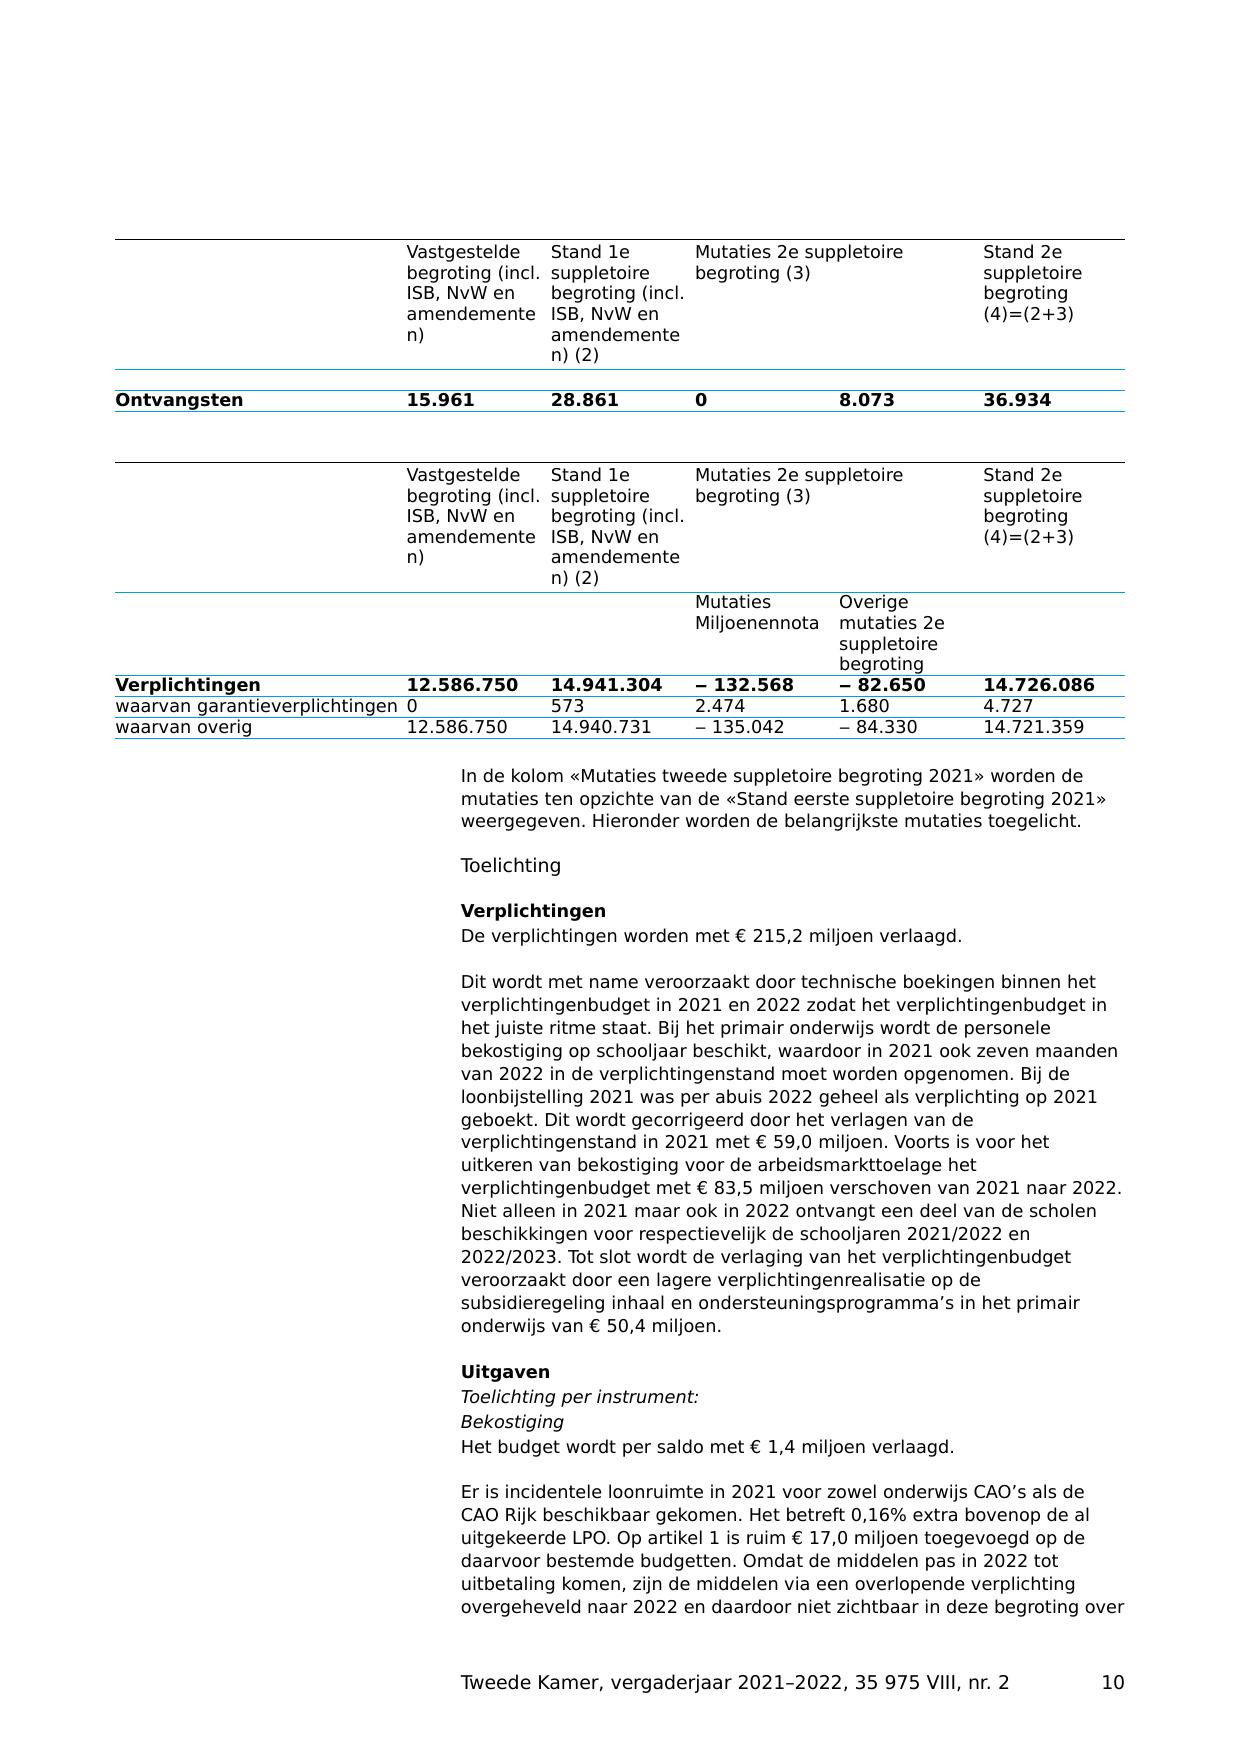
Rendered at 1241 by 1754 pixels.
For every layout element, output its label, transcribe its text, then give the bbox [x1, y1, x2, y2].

table_cell [836, 370, 980, 390]
table_cell 12.586.750 [404, 676, 548, 696]
table_cell 14.940.731 [548, 718, 692, 738]
table_cell 12.586.750 [404, 718, 548, 738]
table_cell [259, 463, 403, 592]
table_cell [980, 593, 1125, 675]
table_cell waarvan garantieverplichtingen [115, 697, 403, 717]
table_header Tabel 5 Budgettaire gevolgen van beleid, beleidsartikel 1 (Tweede suppletoire begroting) (bedragen x € 1.000) [115, 191, 1125, 239]
table_cell [692, 370, 836, 390]
text De verplichtingen worden met € 215,2 miljoen verlaagd. [461, 924, 1125, 947]
table_cell 8.073 [836, 391, 980, 411]
table_cell 573 [548, 697, 692, 717]
table_cell Vastgestelde begroting (incl. ISB, NvW en amendementen) [404, 463, 548, 592]
table_cell 14.721.359 [980, 718, 1125, 738]
table_cell [548, 370, 692, 390]
table_cell Stand 2e suppletoire begroting (4)=(2+3) [980, 240, 1125, 369]
table_cell Mutaties Miljoenennota [692, 593, 836, 675]
text Uitgaven [461, 1360, 1125, 1383]
table_cell Mutaties 2e suppletoire begroting (3) [692, 463, 980, 592]
table_cell Stand 1e suppletoire begroting (incl. ISB, NvW en amendementen) (2) [548, 240, 692, 369]
table_cell 1.680 [836, 697, 980, 717]
text Verplichtingen [461, 899, 1125, 922]
table_cell [115, 593, 259, 675]
table_cell 0 [692, 391, 836, 411]
table_cell 4.727 [980, 697, 1125, 717]
table_cell 36.934 [980, 391, 1125, 411]
table_cell waarvan overig [115, 718, 403, 738]
table_cell ‒ 135.042 [692, 718, 836, 738]
table_cell [259, 370, 403, 390]
title Toelichting [461, 855, 1125, 899]
table_cell [115, 463, 259, 592]
table_cell [548, 593, 692, 675]
table_cell 0 [404, 697, 548, 717]
table_cell [115, 240, 259, 369]
table_cell Ontvangsten [115, 391, 403, 411]
table_cell 14.941.304 [548, 676, 692, 696]
table_cell Stand 1e suppletoire begroting (incl. ISB, NvW en amendementen) (2) [548, 463, 692, 592]
table_cell [404, 370, 548, 390]
text Toelichting per instrument: [461, 1385, 1125, 1408]
text In de kolom «Mutaties tweede suppletoire begroting 2021» worden de mutaties ten opzichte van de «Stand eerste suppletoire begroting 2021» weergegeven. Hieronder worden de belangrijkste mutaties toegelicht. [461, 764, 1125, 832]
text Er is incidentele loonruimte in 2021 voor zowel onderwijs CAO’s als de CAO Rijk beschikbaar gekomen. Het betreft 0,16% extra bovenop de al uitgekeerde LPO. Op artikel 1 is ruim € 17,0 miljoen toegevoegd op de daarvoor bestemde budgetten. Omdat de middelen pas in 2022 tot uitbetaling komen, zijn de middelen via een overlopende verplichting overgeheveld naar 2022 en daardoor niet zichtbaar in deze begroting over [461, 1481, 1125, 1618]
table_cell [115, 370, 259, 390]
table_cell [259, 593, 403, 675]
table_header Tabel 6 Uitsplitsing verplichtingen [115, 437, 1125, 462]
table_cell Stand 2e suppletoire begroting (4)=(2+3) [980, 463, 1125, 592]
text Bekostiging [461, 1410, 1125, 1433]
table_cell ‒ 82.650 [836, 676, 980, 696]
table_cell Mutaties 2e suppletoire begroting (3) [692, 240, 980, 369]
table_cell Verplichtingen [115, 676, 403, 696]
table_cell 14.726.086 [980, 676, 1125, 696]
table_cell 15.961 [404, 391, 548, 411]
table_cell Vastgestelde begroting (incl. ISB, NvW en amendementen) [404, 240, 548, 369]
table_cell ‒ 84.330 [836, 718, 980, 738]
text Het budget wordt per saldo met € 1,4 miljoen verlaagd. [461, 1435, 1125, 1458]
table_cell 2.474 [692, 697, 836, 717]
table_cell [259, 240, 403, 369]
table_cell [980, 370, 1125, 390]
table_cell Overige mutaties 2e suppletoire begroting [836, 593, 980, 675]
text Dit wordt met name veroorzaakt door technische boekingen binnen het verplichtingenbudget in 2021 en 2022 zodat het verplichtingenbudget in het juiste ritme staat. Bij het primair onderwijs wordt de personele bekostiging op schooljaar beschikt, waardoor in 2021 ook zeven maanden van 2022 in de verplichtingenstand moet worden opgenomen. Bij de loonbijstelling 2021 was per abuis 2022 geheel als verplichting op 2021 geboekt. Dit wordt gecorrigeerd door het verlagen van de verplichtingenstand in 2021 met € 59,0 miljoen. Voorts is voor het uitkeren van bekostiging voor de arbeidsmarkttoelage het verplichtingenbudget met € 83,5 miljoen verschoven van 2021 naar 2022. Niet alleen in 2021 maar ook in 2022 ontvangt een deel van de scholen beschikkingen voor respectievelijk de schooljaren 2021/2022 en 2022/2023. Tot slot wordt de verlaging van het verplichtingenbudget veroorzaakt door een lagere verplichtingenrealisatie op de subsidieregeling inhaal en ondersteuningsprogramma’s in het primair onderwijs van € 50,4 miljoen. [461, 970, 1125, 1337]
table_cell 28.861 [548, 391, 692, 411]
table_cell ‒ 132.568 [692, 676, 836, 696]
table_cell [404, 593, 548, 675]
